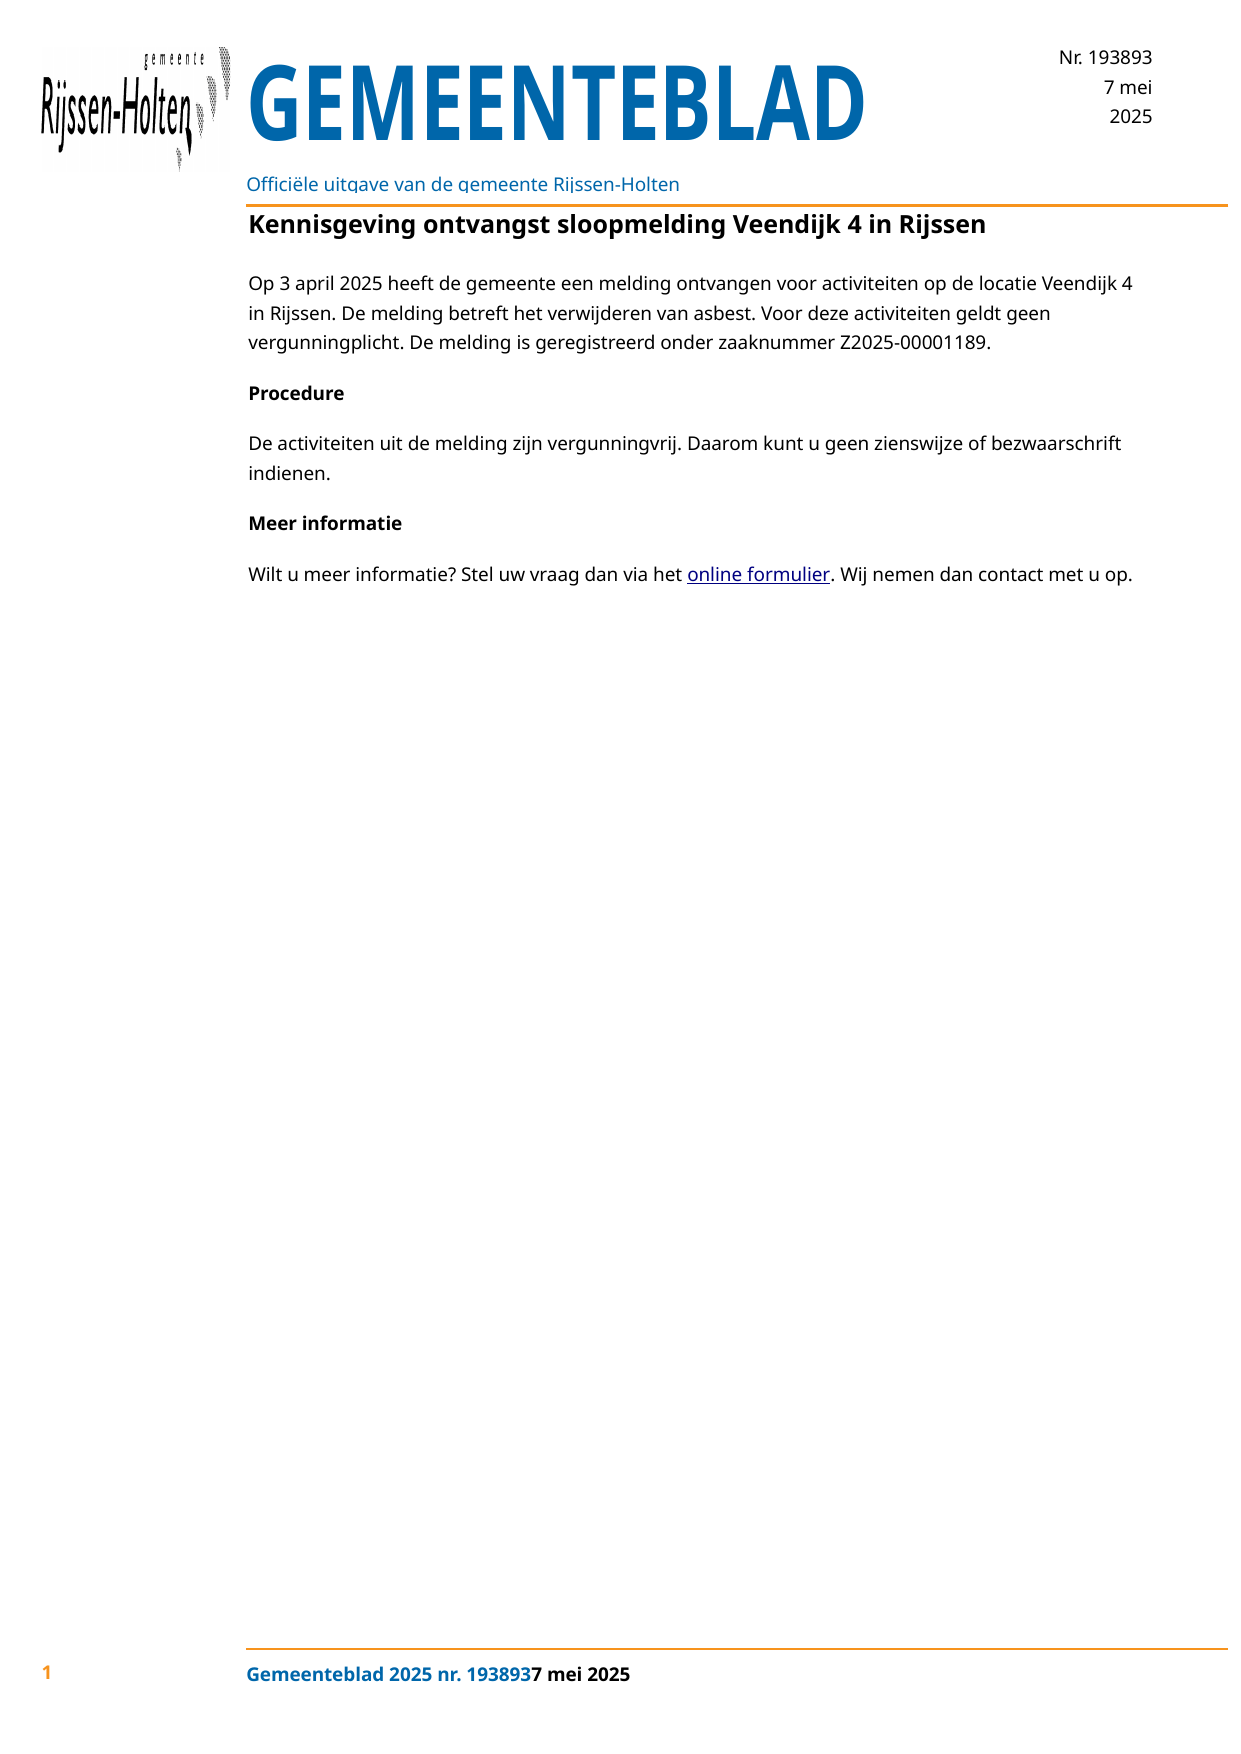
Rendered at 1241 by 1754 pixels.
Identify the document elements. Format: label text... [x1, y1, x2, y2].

picture [41, 47, 231, 172]
text Kennisgeving ontvangst sloopmelding Veendijk 4 in Rijssen [248, 207, 1152, 241]
text Op 3 april 2025 heeft de gemeente een melding ontvangen voor activiteiten op de locatie Veendijk 4 in Rijssen. De melding betreft het verwijderen van asbest. Voor deze activiteiten geldt geen vergunningplicht. De melding is geregistreerd onder zaaknummer Z2025-00001189. [248, 270, 1152, 355]
text Wilt u meer informatie? Stel uw vraag dan via het online formulier. Wij nemen dan contact met u op. [248, 561, 1152, 586]
text Procedure [248, 380, 1152, 406]
text Meer informatie [248, 510, 1152, 536]
text De activiteiten uit de melding zijn vergunningvrij. Daarom kunt u geen zienswijze of bezwaarschrift indienen. [248, 430, 1152, 486]
